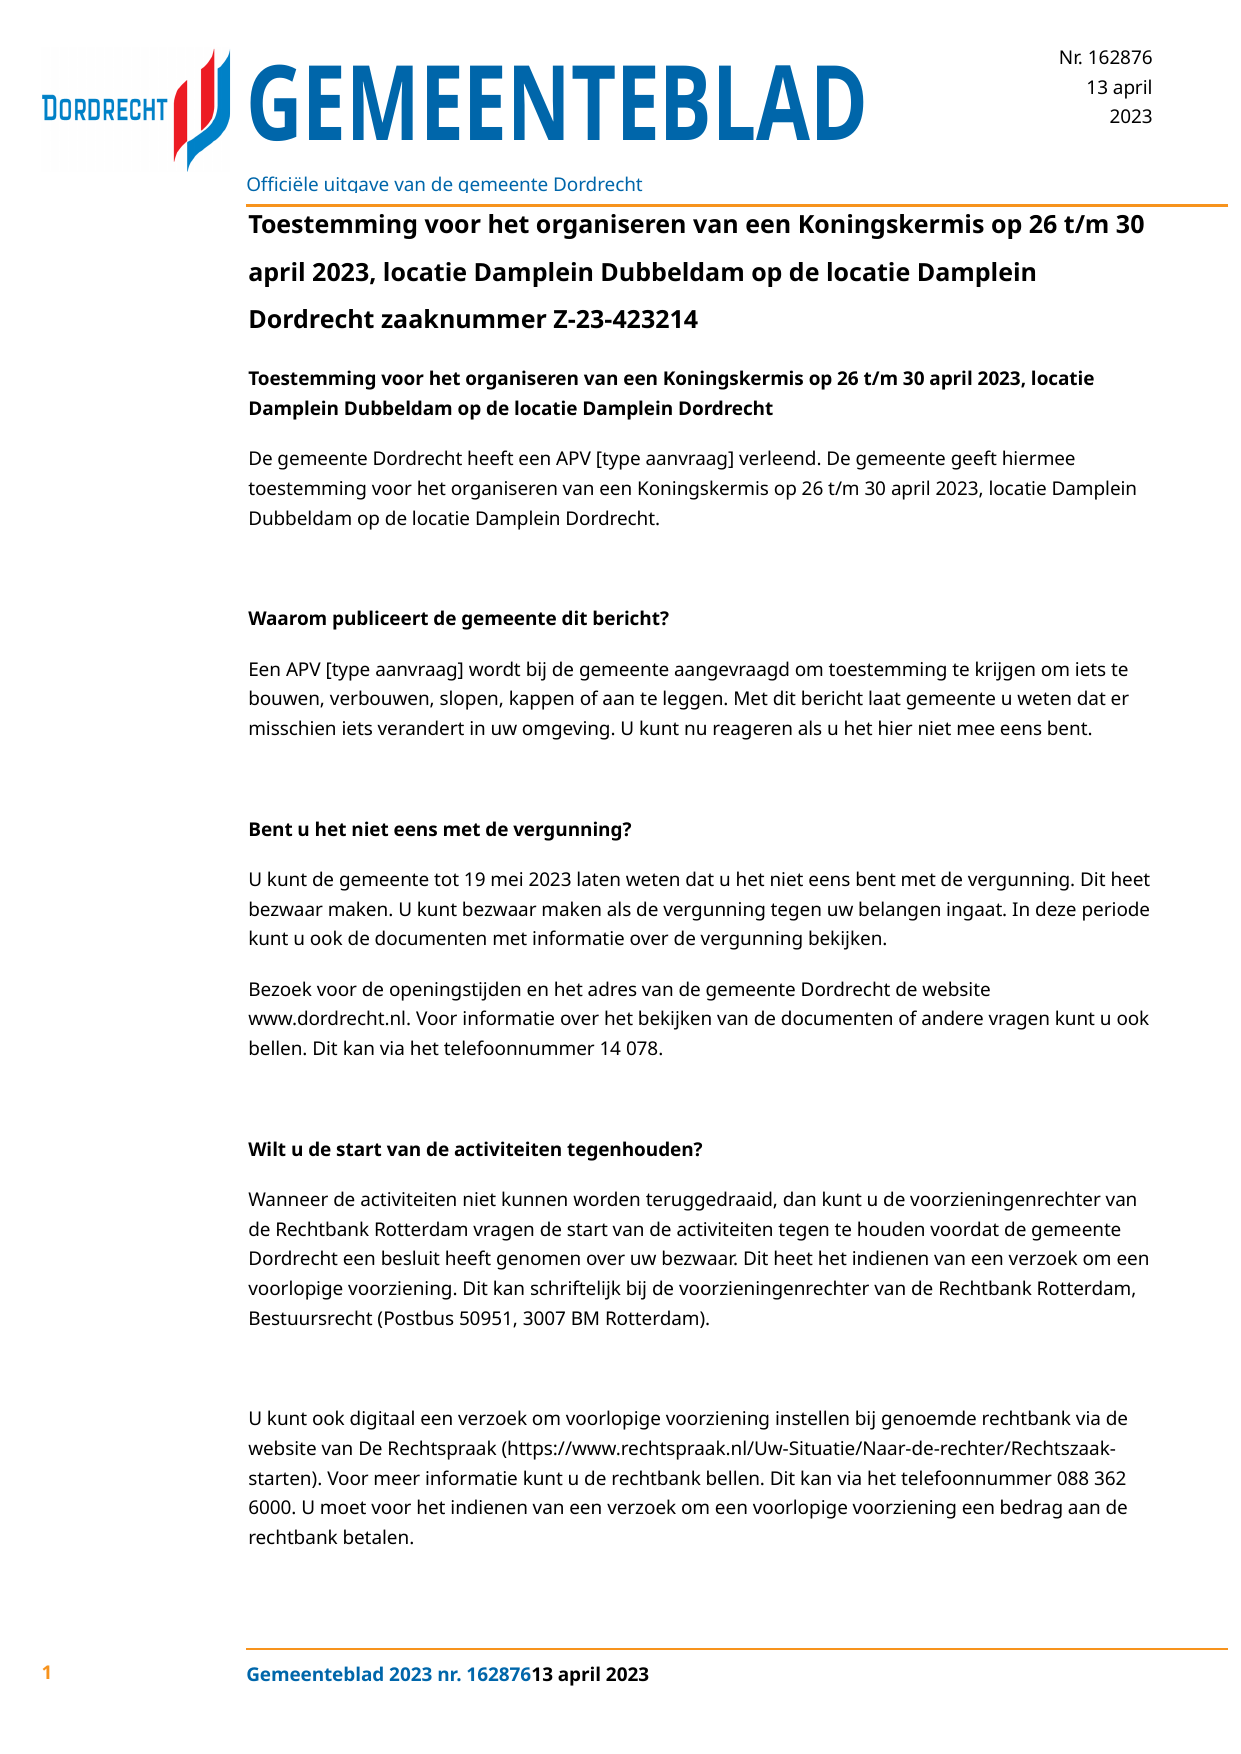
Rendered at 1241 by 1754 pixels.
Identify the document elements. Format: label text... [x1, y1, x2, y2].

text Een APV [type aanvraag] wordt bij de gemeente aangevraagd om toestemming te krijgen om iets te bouwen, verbouwen, slopen, kappen of aan te leggen. Met dit bericht laat gemeente u weten dat er misschien iets verandert in uw omgeving. U kunt nu reageren als u het hier niet mee eens bent. [248, 656, 1152, 741]
text Toestemming voor het organiseren van een Koningskermis op 26 t/m 30 april 2023, locatie Damplein Dubbeldam op de locatie Damplein Dordrecht zaaknummer Z-23-423214 [248, 207, 1152, 336]
picture [41, 47, 231, 172]
text Waarom publiceert de gemeente dit bericht? [248, 606, 1152, 631]
text U kunt de gemeente tot 19 mei 2023 laten weten dat u het niet eens bent met de vergunning. Dit heet bezwaar maken. U kunt bezwaar maken als de vergunning tegen uw belangen ingaat. In deze periode kunt u ook de documenten met informatie over de vergunning bekijken. [248, 866, 1152, 951]
text Toestemming voor het organiseren van een Koningskermis op 26 t/m 30 april 2023, locatie Damplein Dubbeldam op de locatie Damplein Dordrecht [248, 366, 1152, 421]
text Bezoek voor de openingstijden en het adres van de gemeente Dordrecht de website www.dordrecht.nl. Voor informatie over het bekijken van de documenten of andere vragen kunt u ook bellen. Dit kan via het telefoonnummer 14 078. [248, 976, 1152, 1061]
text De gemeente Dordrecht heeft een APV [type aanvraag] verleend. De gemeente geeft hiermee toestemming voor het organiseren van een Koningskermis op 26 t/m 30 april 2023, locatie Damplein Dubbeldam op de locatie Damplein Dordrecht. [248, 446, 1152, 530]
text Wanneer de activiteiten niet kunnen worden teruggedraaid, dan kunt u de voorzieningenrechter van de Rechtbank Rotterdam vragen de start van de activiteiten tegen te houden voordat de gemeente Dordrecht een besluit heeft genomen over uw bezwaar. Dit heet het indienen van een verzoek om een voorlopige voorziening. Dit kan schriftelijk bij de voorzieningenrechter van de Rechtbank Rotterdam, Bestuursrecht (Postbus 50951, 3007 BM Rotterdam). [248, 1186, 1152, 1330]
text Wilt u de start van de activiteiten tegenhouden? [248, 1136, 1152, 1162]
text U kunt ook digitaal een verzoek om voorlopige voorziening instellen bij genoemde rechtbank via de website van De Rechtspraak (https://www.rechtspraak.nl/Uw-Situatie/Naar-de-rechter/Rechtszaak-starten). Voor meer informatie kunt u de rechtbank bellen. Dit kan via het telefoonnummer 088 362 6000. U moet voor het indienen van een verzoek om een voorlopige voorziening een bedrag aan de rechtbank betalen. [248, 1406, 1152, 1549]
text Bent u het niet eens met de vergunning? [248, 816, 1152, 842]
